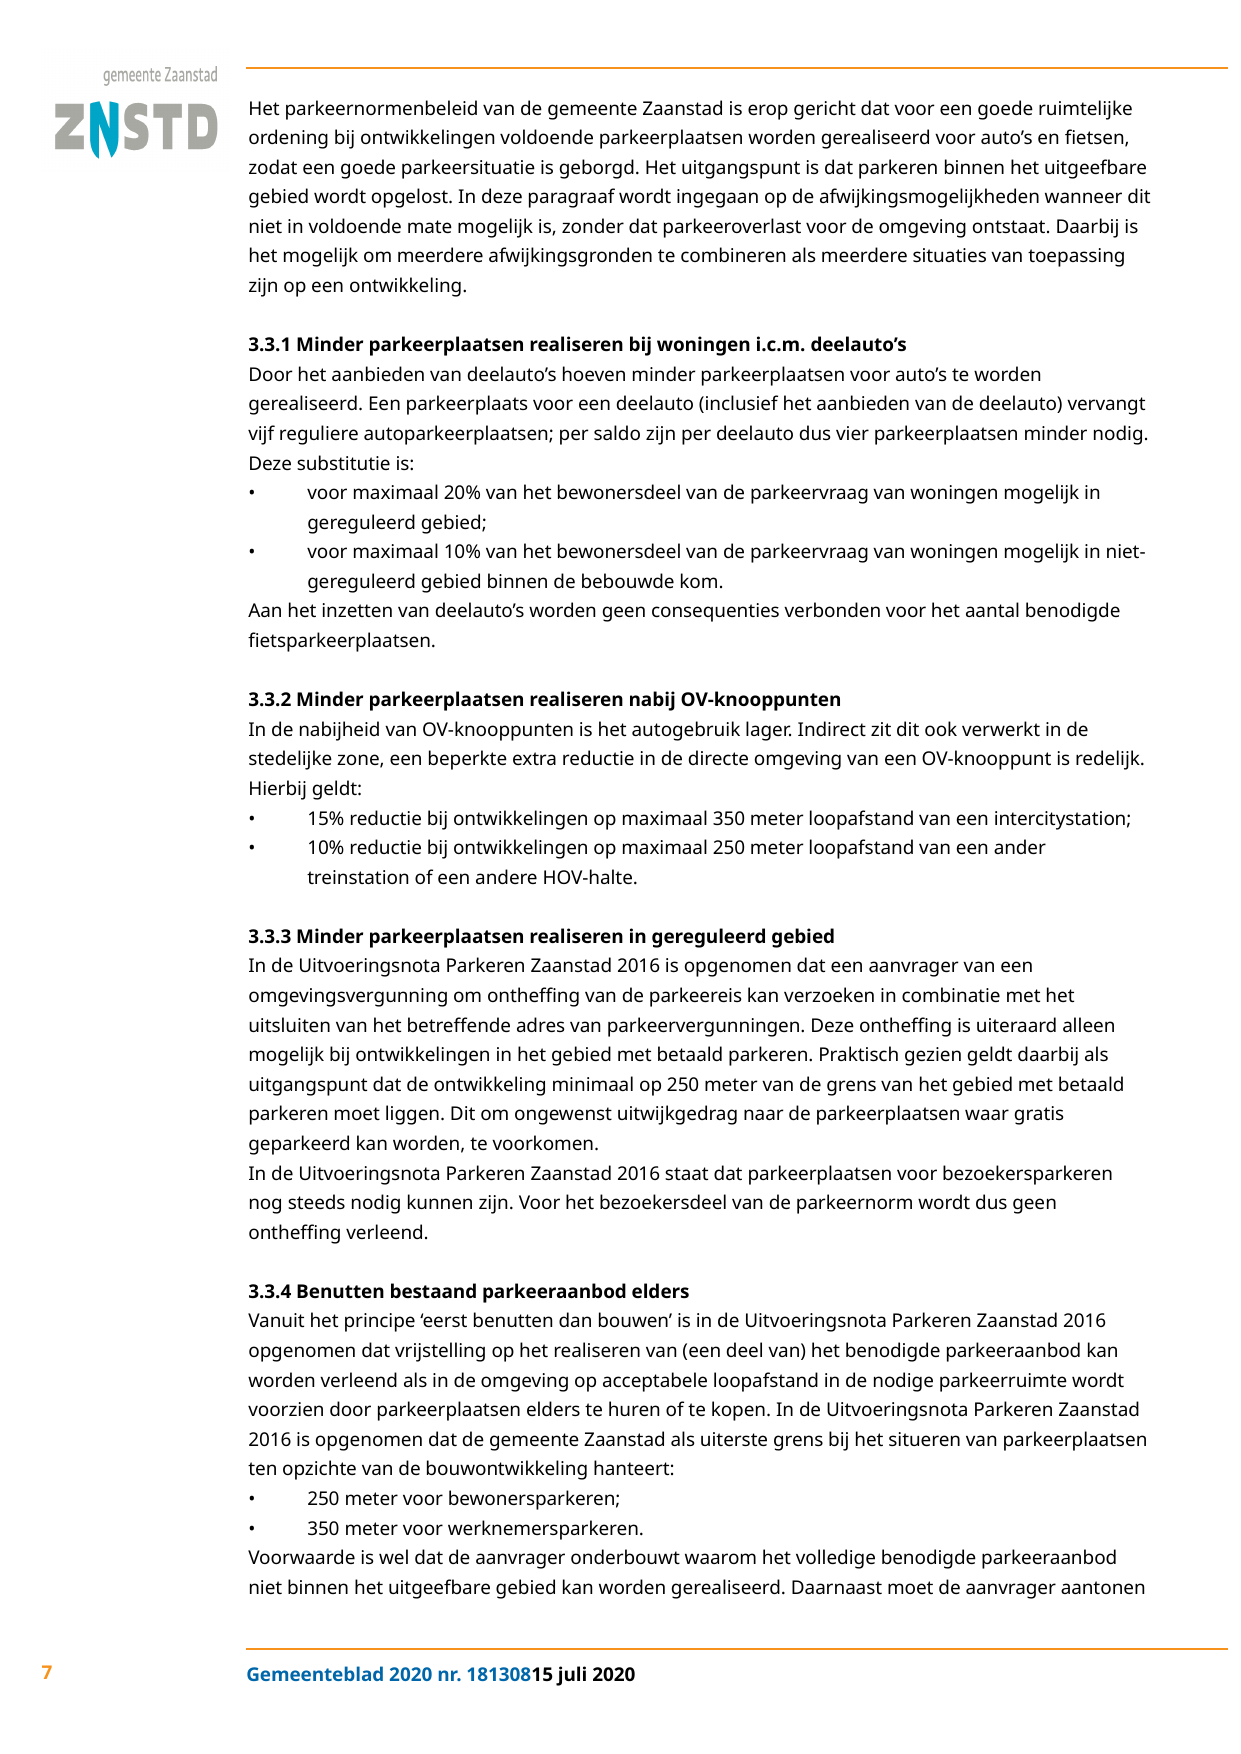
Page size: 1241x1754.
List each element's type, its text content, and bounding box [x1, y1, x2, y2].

picture [41, 47, 231, 172]
text Voorwaarde is wel dat de aanvrager onderbouwt waarom het volledige benodigde parkeeraanbod niet binnen het uitgeefbare gebied kan worden gerealiseerd. Daarnaast moet de aanvrager aantonen [248, 1544, 1152, 1600]
list voor maximaal 10% van het bewonersdeel van de parkeervraag van woningen mogelijk in niet-gereguleerd gebied binnen de bebouwde kom. [248, 538, 1152, 594]
text In de nabijheid van OV-knooppunten is het autogebruik lager. Indirect zit dit ook verwerkt in de stedelijke zone, een beperkte extra reductie in de directe omgeving van een OV-knooppunt is redelijk. Hierbij geldt: [248, 716, 1152, 801]
list 350 meter voor werknemersparkeren. [248, 1515, 1152, 1541]
list 250 meter voor bewonersparkeren; [248, 1485, 1152, 1511]
text 3.3.1 Minder parkeerplaatsen realiseren bij woningen i.c.m. deelauto’s [248, 331, 1152, 357]
text In de Uitvoeringsnota Parkeren Zaanstad 2016 staat dat parkeerplaatsen voor bezoekersparkeren nog steeds nodig kunnen zijn. Voor het bezoekersdeel van de parkeernorm wordt dus geen ontheffing verleend. [248, 1160, 1152, 1245]
list voor maximaal 20% van het bewonersdeel van de parkeervraag van woningen mogelijk in gereguleerd gebied; [248, 479, 1152, 535]
text 3.3.3 Minder parkeerplaatsen realiseren in gereguleerd gebied [248, 923, 1152, 949]
text Het parkeernormenbeleid van de gemeente Zaanstad is erop gericht dat voor een goede ruimtelijke ordening bij ontwikkelingen voldoende parkeerplaatsen worden gerealiseerd voor auto’s en fietsen, zodat een goede parkeersituatie is geborgd. Het uitgangspunt is dat parkeren binnen het uitgeefbare gebied wordt opgelost. In deze paragraaf wordt ingegaan op de afwijkingsmogelijkheden wanneer dit niet in voldoende mate mogelijk is, zonder dat parkeeroverlast voor de omgeving ontstaat. Daarbij is het mogelijk om meerdere afwijkingsgronden te combineren als meerdere situaties van toepassing zijn op een ontwikkeling. [248, 95, 1152, 298]
text Aan het inzetten van deelauto’s worden geen consequenties verbonden voor het aantal benodigde fietsparkeerplaatsen. [248, 598, 1152, 653]
list 15% reductie bij ontwikkelingen op maximaal 350 meter loopafstand van een intercitystation; [248, 805, 1152, 831]
text Vanuit het principe ‘eerst benutten dan bouwen’ is in de Uitvoeringsnota Parkeren Zaanstad 2016 opgenomen dat vrijstelling op het realiseren van (een deel van) het benodigde parkeeraanbod kan worden verleend als in de omgeving op acceptabele loopafstand in de nodige parkeerruimte wordt voorzien door parkeerplaatsen elders te huren of te kopen. In de Uitvoeringsnota Parkeren Zaanstad 2016 is opgenomen dat de gemeente Zaanstad als uiterste grens bij het situeren van parkeerplaatsen ten opzichte van de bouwontwikkeling hanteert: [248, 1308, 1152, 1481]
text 3.3.2 Minder parkeerplaatsen realiseren nabij OV-knooppunten [248, 686, 1152, 712]
list 10% reductie bij ontwikkelingen op maximaal 250 meter loopafstand van een ander treinstation of een andere HOV-halte. [248, 834, 1152, 890]
text 3.3.4 Benutten bestaand parkeeraanbod elders [248, 1278, 1152, 1304]
text In de Uitvoeringsnota Parkeren Zaanstad 2016 is opgenomen dat een aanvrager van een omgevingsvergunning om ontheffing van de parkeereis kan verzoeken in combinatie met het uitsluiten van het betreffende adres van parkeervergunningen. Deze ontheffing is uiteraard alleen mogelijk bij ontwikkelingen in het gebied met betaald parkeren. Praktisch gezien geldt daarbij als uitgangspunt dat de ontwikkeling minimaal op 250 meter van de grens van het gebied met betaald parkeren moet liggen. Dit om ongewenst uitwijkgedrag naar de parkeerplaatsen waar gratis geparkeerd kan worden, te voorkomen. [248, 953, 1152, 1156]
text Door het aanbieden van deelauto’s hoeven minder parkeerplaatsen voor auto’s te worden gerealiseerd. Een parkeerplaats voor een deelauto (inclusief het aanbieden van de deelauto) vervangt vijf reguliere autoparkeerplaatsen; per saldo zijn per deelauto dus vier parkeerplaatsen minder nodig. Deze substitutie is: [248, 361, 1152, 476]
